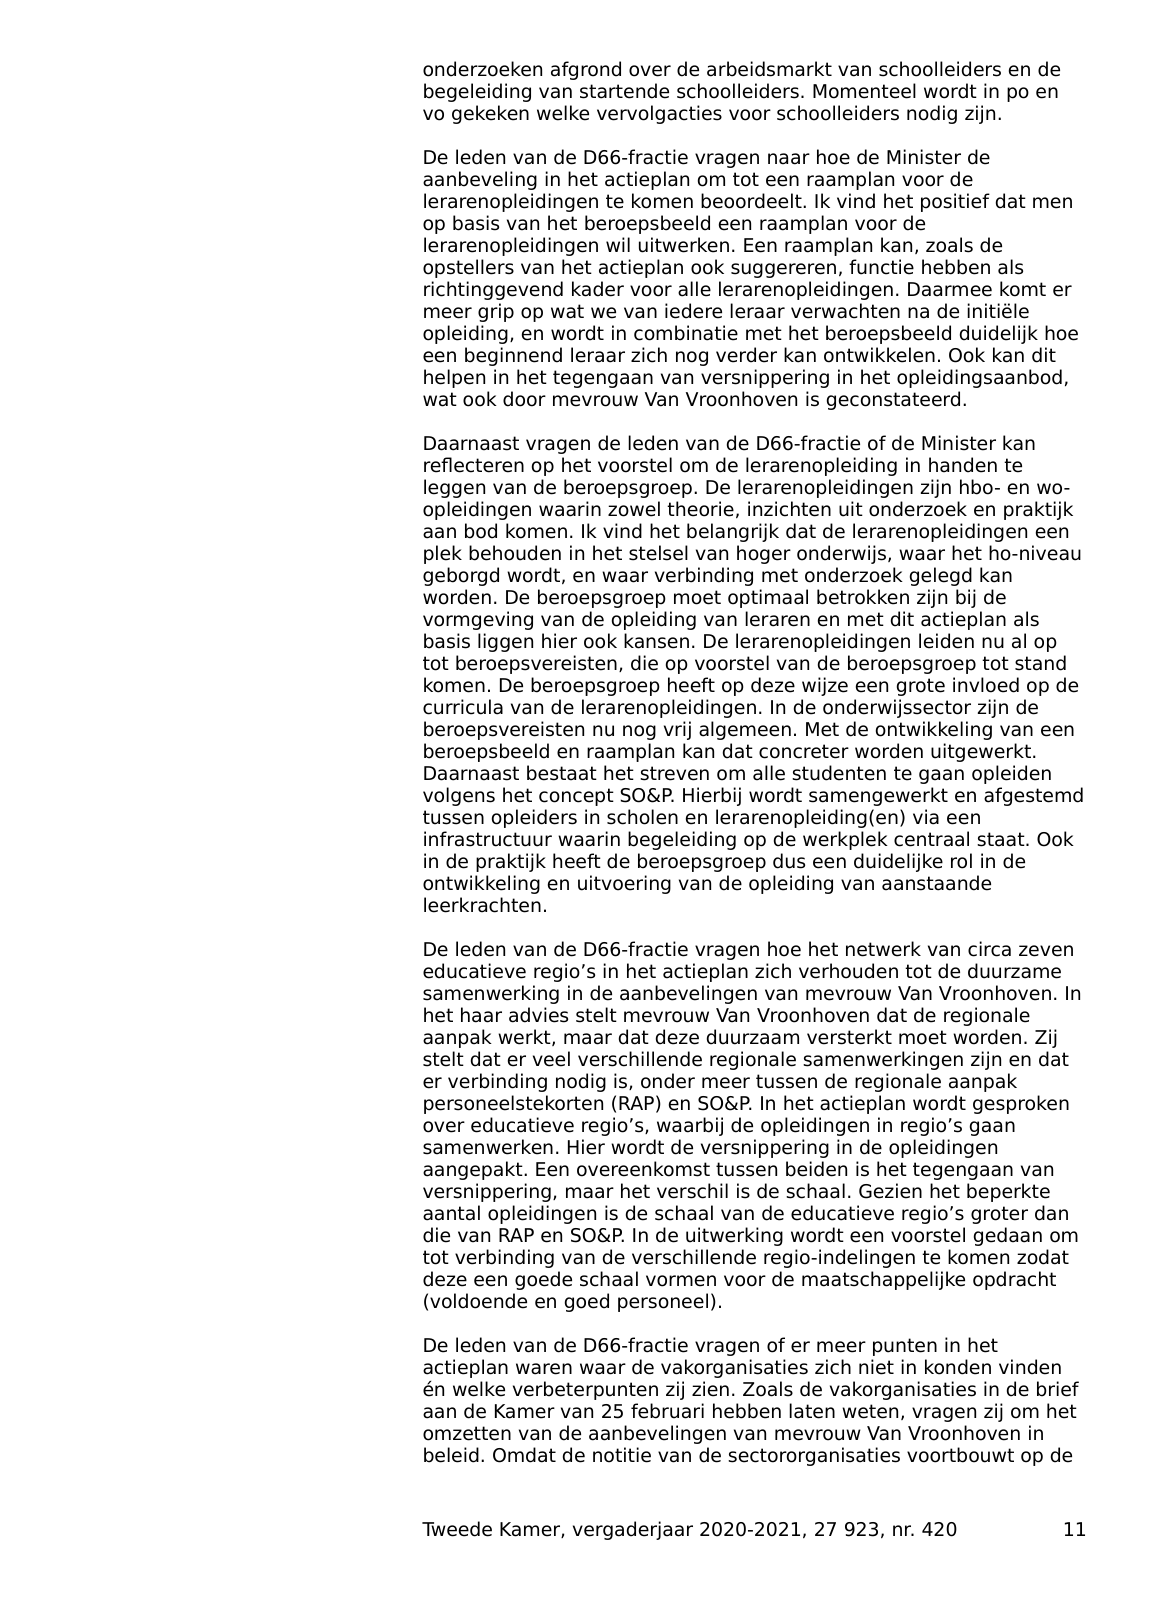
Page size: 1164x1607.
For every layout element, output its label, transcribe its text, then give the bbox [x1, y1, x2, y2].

text Daarnaast vragen de leden van de D66-fractie of de Minister kan reflecteren op het voorstel om de lerarenopleiding in handen te leggen van de beroepsgroep. De lerarenopleidingen zijn hbo- en wo-opleidingen waarin zowel theorie, inzichten uit onderzoek en praktijk aan bod komen. Ik vind het belangrijk dat de lerarenopleidingen een plek behouden in het stelsel van hoger onderwijs, waar het ho-niveau geborgd wordt, en waar verbinding met onderzoek gelegd kan worden. De beroepsgroep moet optimaal betrokken zijn bij de vormgeving van de opleiding van leraren en met dit actieplan als basis liggen hier ook kansen. De lerarenopleidingen leiden nu al op tot beroepsvereisten, die op voorstel van de beroepsgroep tot stand komen. De beroepsgroep heeft op deze wijze een grote invloed op de curricula van de lerarenopleidingen. In de onderwijssector zijn de beroepsvereisten nu nog vrij algemeen. Met de ontwikkeling van een beroepsbeeld en raamplan kan dat concreter worden uitgewerkt. Daarnaast bestaat het streven om alle studenten te gaan opleiden volgens het concept SO&P. Hierbij wordt samengewerkt en afgestemd tussen opleiders in scholen en lerarenopleiding(en) via een infrastructuur waarin begeleiding op de werkplek centraal staat. Ook in de praktijk heeft de beroepsgroep dus een duidelijke rol in de ontwikkeling en uitvoering van de opleiding van aanstaande leerkrachten. [422, 433, 1087, 917]
text De leden van de D66-fractie vragen of er meer punten in het actieplan waren waar de vakorganisaties zich niet in konden vinden én welke verbeterpunten zij zien. Zoals de vakorganisaties in de brief aan de Kamer van 25 februari hebben laten weten, vragen zij om het omzetten van de aanbevelingen van mevrouw Van Vroonhoven in beleid. Omdat de notitie van de sectororganisaties voortbouwt op de [422, 1335, 1087, 1467]
text De leden van de D66-fractie vragen naar hoe de Minister de aanbeveling in het actieplan om tot een raamplan voor de lerarenopleidingen te komen beoordeelt. Ik vind het positief dat men op basis van het beroepsbeeld een raamplan voor de lerarenopleidingen wil uitwerken. Een raamplan kan, zoals de opstellers van het actieplan ook suggereren, functie hebben als richtinggevend kader voor alle lerarenopleidingen. Daarmee komt er meer grip op wat we van iedere leraar verwachten na de initiële opleiding, en wordt in combinatie met het beroepsbeeld duidelijk hoe een beginnend leraar zich nog verder kan ontwikkelen. Ook kan dit helpen in het tegengaan van versnippering in het opleidingsaanbod, wat ook door mevrouw Van Vroonhoven is geconstateerd. [422, 147, 1087, 411]
text De leden van de D66-fractie vragen hoe het netwerk van circa zeven educatieve regio’s in het actieplan zich verhouden tot de duurzame samenwerking in de aanbevelingen van mevrouw Van Vroonhoven. In het haar advies stelt mevrouw Van Vroonhoven dat de regionale aanpak werkt, maar dat deze duurzaam versterkt moet worden. Zij stelt dat er veel verschillende regionale samenwerkingen zijn en dat er verbinding nodig is, onder meer tussen de regionale aanpak personeelstekorten (RAP) en SO&P. In het actieplan wordt gesproken over educatieve regio’s, waarbij de opleidingen in regio’s gaan samenwerken. Hier wordt de versnippering in de opleidingen aangepakt. Een overeenkomst tussen beiden is het tegengaan van versnippering, maar het verschil is de schaal. Gezien het beperkte aantal opleidingen is de schaal van de educatieve regio’s groter dan die van RAP en SO&P. In de uitwerking wordt een voorstel gedaan om tot verbinding van de verschillende regio-indelingen te komen zodat deze een goede schaal vormen voor de maatschappelijke opdracht (voldoende en goed personeel). [422, 939, 1087, 1312]
text onderzoeken afgrond over de arbeidsmarkt van schoolleiders en de begeleiding van startende schoolleiders. Momenteel wordt in po en vo gekeken welke vervolgacties voor schoolleiders nodig zijn. [422, 59, 1087, 125]
